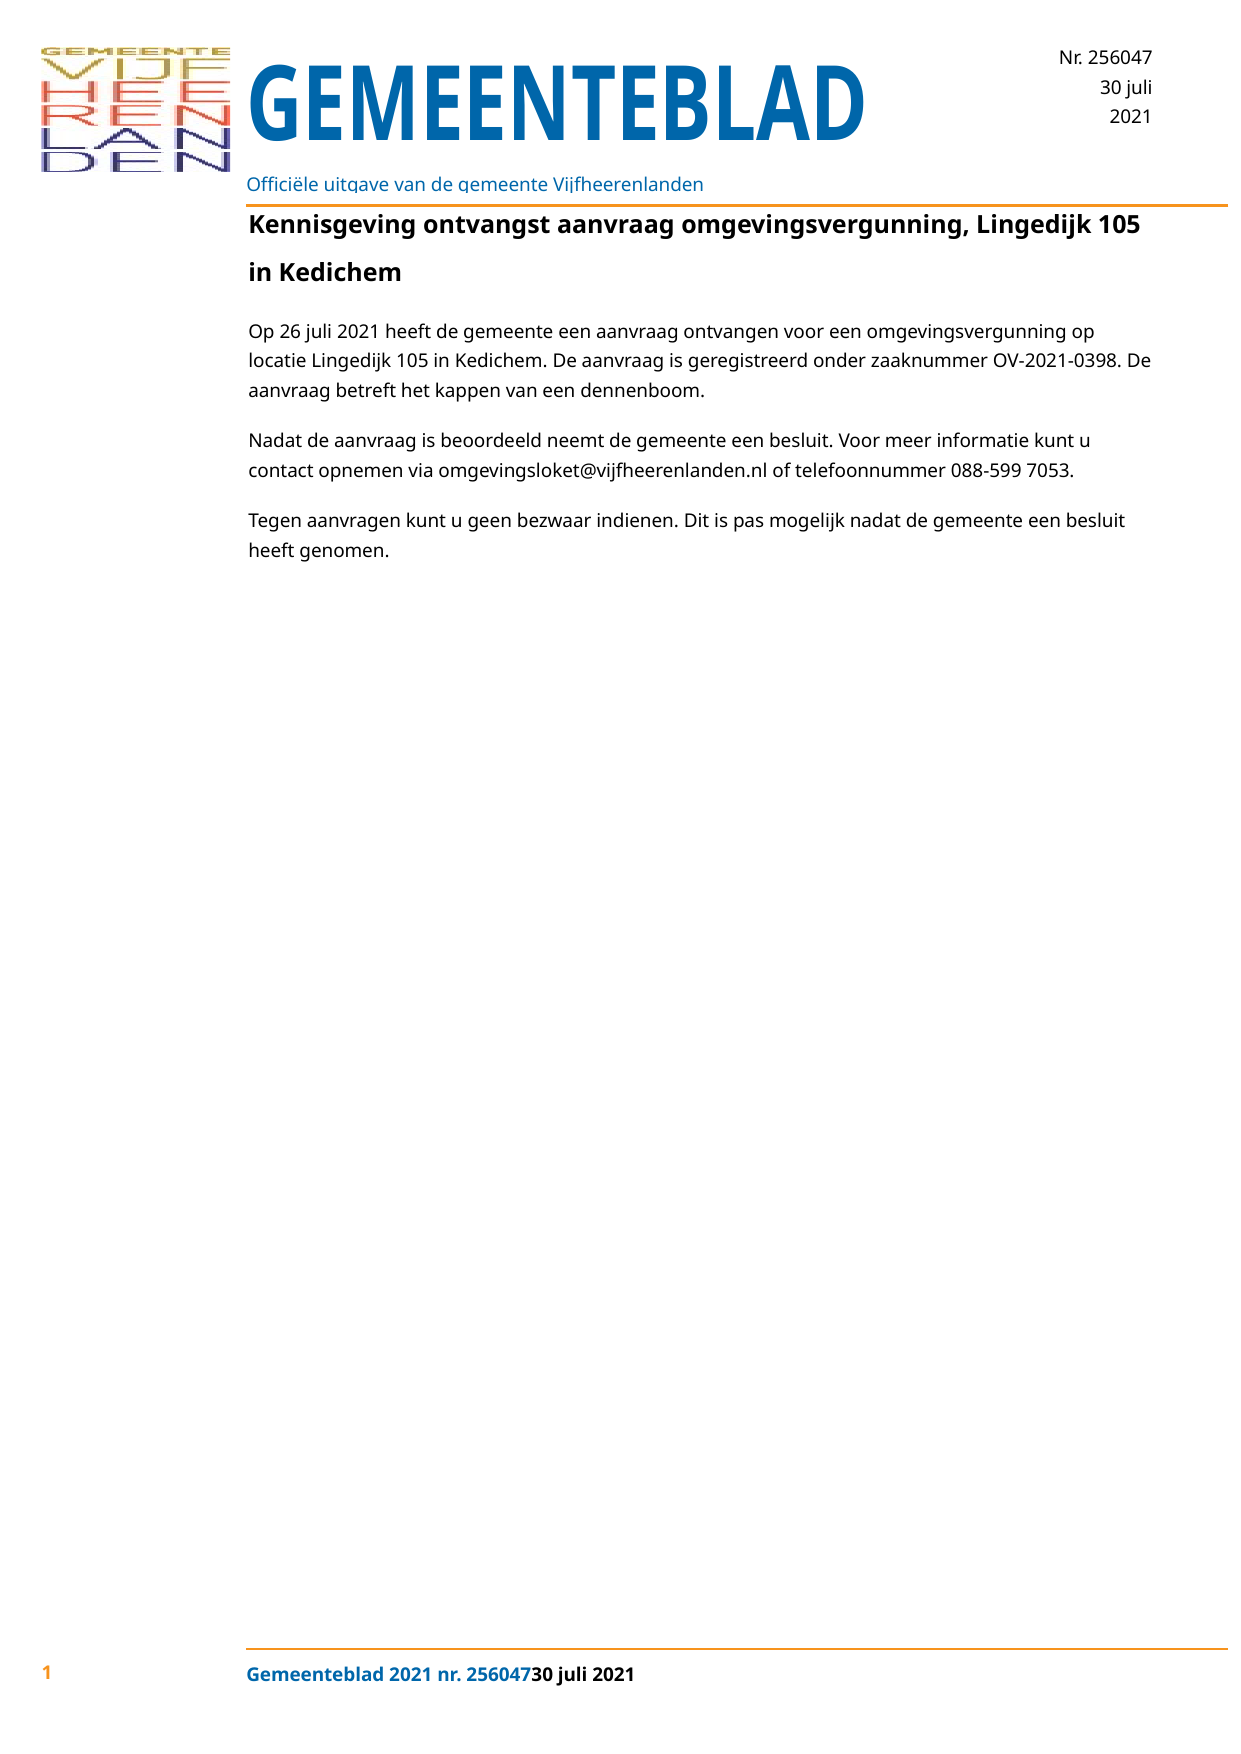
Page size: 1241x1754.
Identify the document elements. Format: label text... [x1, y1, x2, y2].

text Op 26 juli 2021 heeft de gemeente een aanvraag ontvangen voor een omgevingsvergunning op locatie Lingedijk 105 in Kedichem. De aanvraag is geregistreerd onder zaaknummer OV-2021-0398. De aanvraag betreft het kappen van een dennenboom. [248, 318, 1152, 403]
text Kennisgeving ontvangst aanvraag omgevingsvergunning, Lingedijk 105 in Kedichem [248, 207, 1152, 288]
picture [41, 47, 231, 172]
text Tegen aanvragen kunt u geen bezwaar indienen. Dit is pas mogelijk nadat de gemeente een besluit heeft genomen. [248, 507, 1152, 563]
text Nadat de aanvraag is beoordeeld neemt de gemeente een besluit. Voor meer informatie kunt u contact opnemen via omgevingsloket@vijfheerenlanden.nl of telefoonnummer 088-599 7053. [248, 427, 1152, 483]
